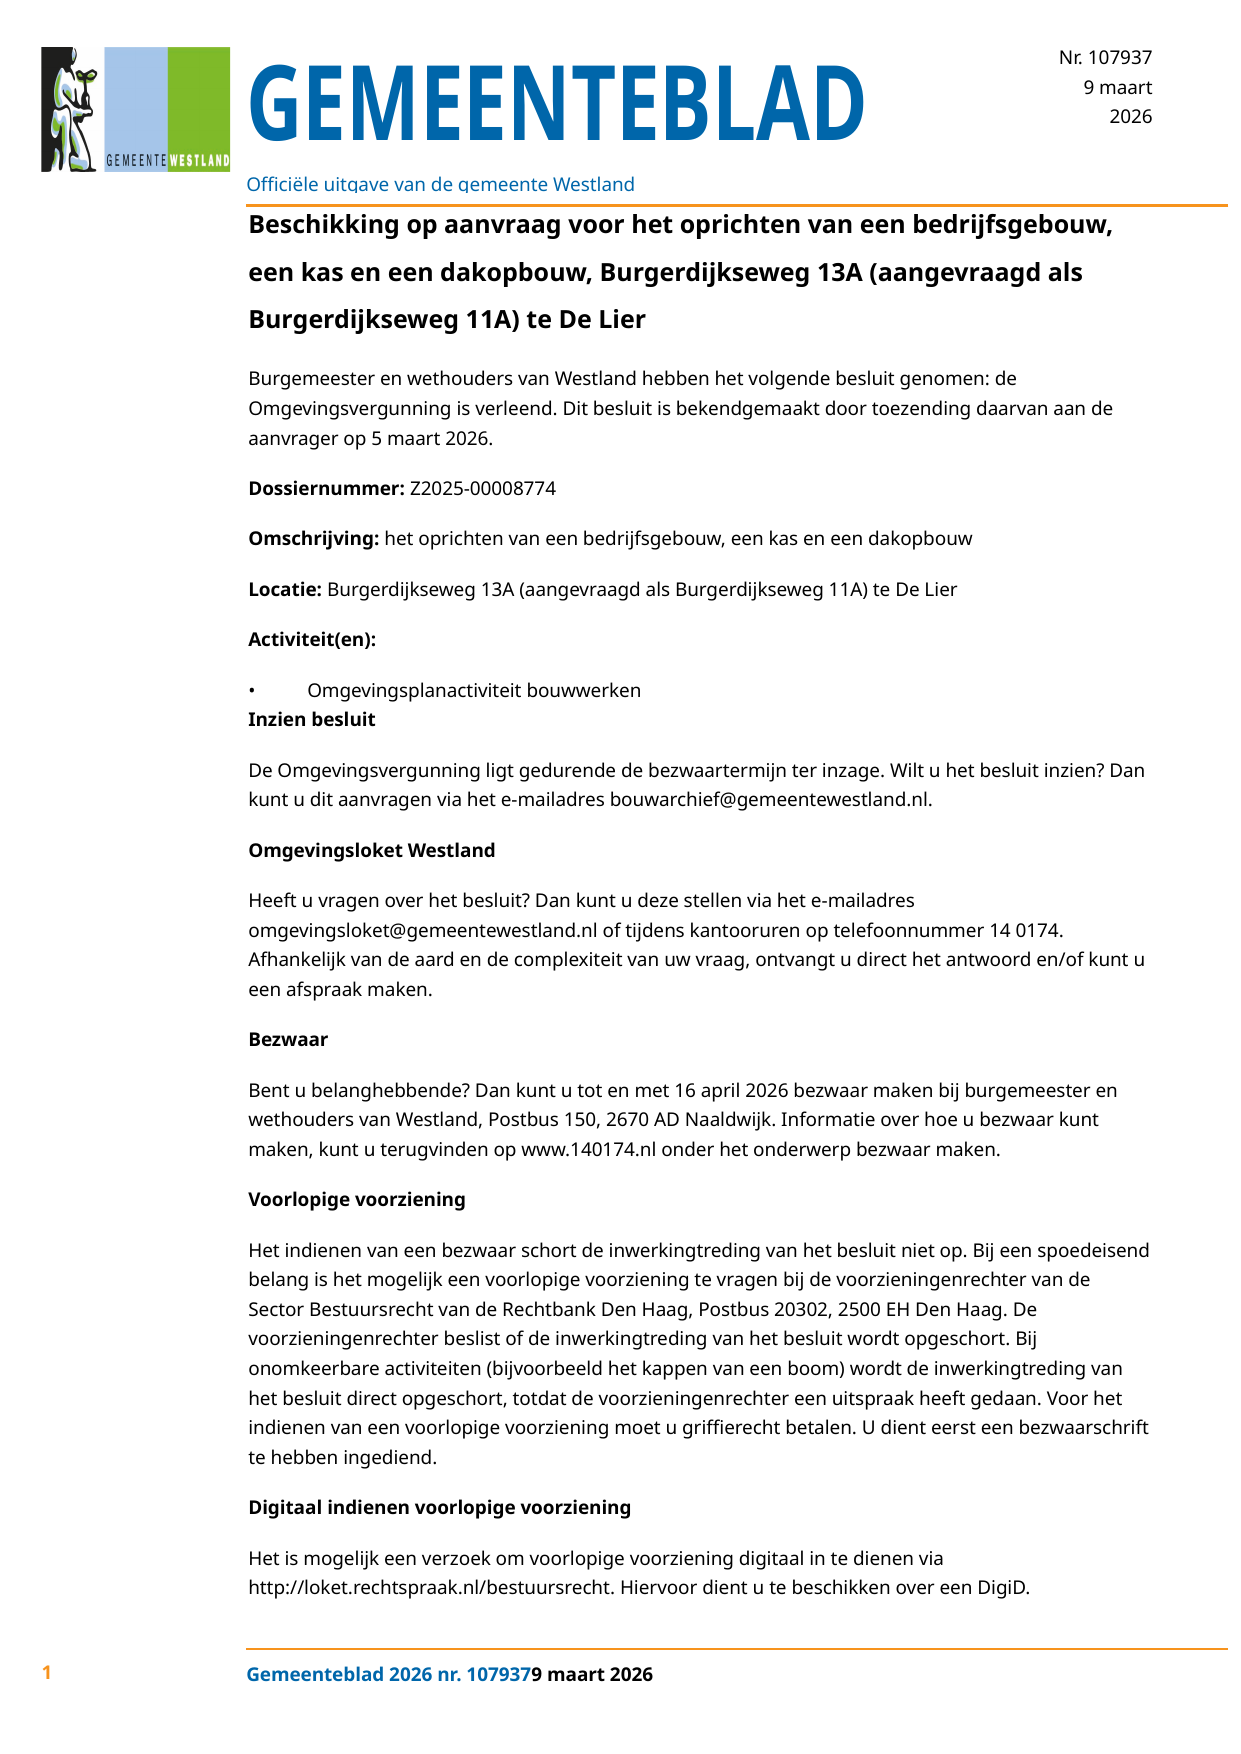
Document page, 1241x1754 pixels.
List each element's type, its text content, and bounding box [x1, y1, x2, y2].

text Voorlopige voorziening [248, 1186, 1152, 1212]
text Inzien besluit [248, 706, 1152, 732]
list Omgevingsplanactiviteit bouwwerken [248, 677, 1152, 702]
text Omgevingsloket Westland [248, 837, 1152, 862]
text Omschrijving: het oprichten van een bedrijfsgebouw, een kas en een dakopbouw [248, 526, 1152, 551]
text Beschikking op aanvraag voor het oprichten van een bedrijfsgebouw, een kas en een dakopbouw, Burgerdijkseweg 13A (aangevraagd als Burgerdijkseweg 11A) te De Lier [248, 207, 1152, 336]
text Heeft u vragen over het besluit? Dan kunt u deze stellen via het e-mailadres omgevingsloket@gemeentewestland.nl of tijdens kantooruren op telefoonnummer 14 0174. Afhankelijk van de aard en de complexiteit van uw vraag, ontvangt u direct het antwoord en/of kunt u een afspraak maken. [248, 887, 1152, 1002]
text Digitaal indienen voorlopige voorziening [248, 1494, 1152, 1520]
text Bent u belanghebbende? Dan kunt u tot en met 16 april 2026 bezwaar maken bij burgemeester en wethouders van Westland, Postbus 150, 2670 AD Naaldwijk. Informatie over hoe u bezwaar kunt maken, kunt u terugvinden op www.140174.nl onder het onderwerp bezwaar maken. [248, 1077, 1152, 1162]
text De Omgevingsvergunning ligt gedurende de bezwaartermijn ter inzage. Wilt u het besluit inzien? Dan kunt u dit aanvragen via het e-mailadres bouwarchief@gemeentewestland.nl. [248, 757, 1152, 812]
text Locatie: Burgerdijkseweg 13A (aangevraagd als Burgerdijkseweg 11A) te De Lier [248, 576, 1152, 602]
text Dossiernummer: Z2025-00008774 [248, 475, 1152, 501]
text Het is mogelijk een verzoek om voorlopige voorziening digitaal in te dienen via http://loket.rechtspraak.nl/bestuursrecht. Hiervoor dient u te beschikken over een DigiD. [248, 1545, 1152, 1600]
text Burgemeester en wethouders van Westland hebben het volgende besluit genomen: de Omgevingsvergunning is verleend. Dit besluit is bekendgemaakt door toezending daarvan aan de aanvrager op 5 maart 2026. [248, 366, 1152, 450]
picture [41, 47, 231, 172]
text Activiteit(en): [248, 626, 1152, 652]
text Bezwaar [248, 1026, 1152, 1052]
text Het indienen van een bezwaar schort de inwerkingtreding van het besluit niet op. Bij een spoedeisend belang is het mogelijk een voorlopige voorziening te vragen bij de voorzieningenrechter van de Sector Bestuursrecht van de Rechtbank Den Haag, Postbus 20302, 2500 EH Den Haag. De voorzieningenrechter beslist of de inwerkingtreding van het besluit wordt opgeschort. Bij onomkeerbare activiteiten (bijvoorbeeld het kappen van een boom) wordt de inwerkingtreding van het besluit direct opgeschort, totdat de voorzieningenrechter een uitspraak heeft gedaan. Voor het indienen van een voorlopige voorziening moet u griffierecht betalen. U dient eerst een bezwaarschrift te hebben ingediend. [248, 1237, 1152, 1469]
